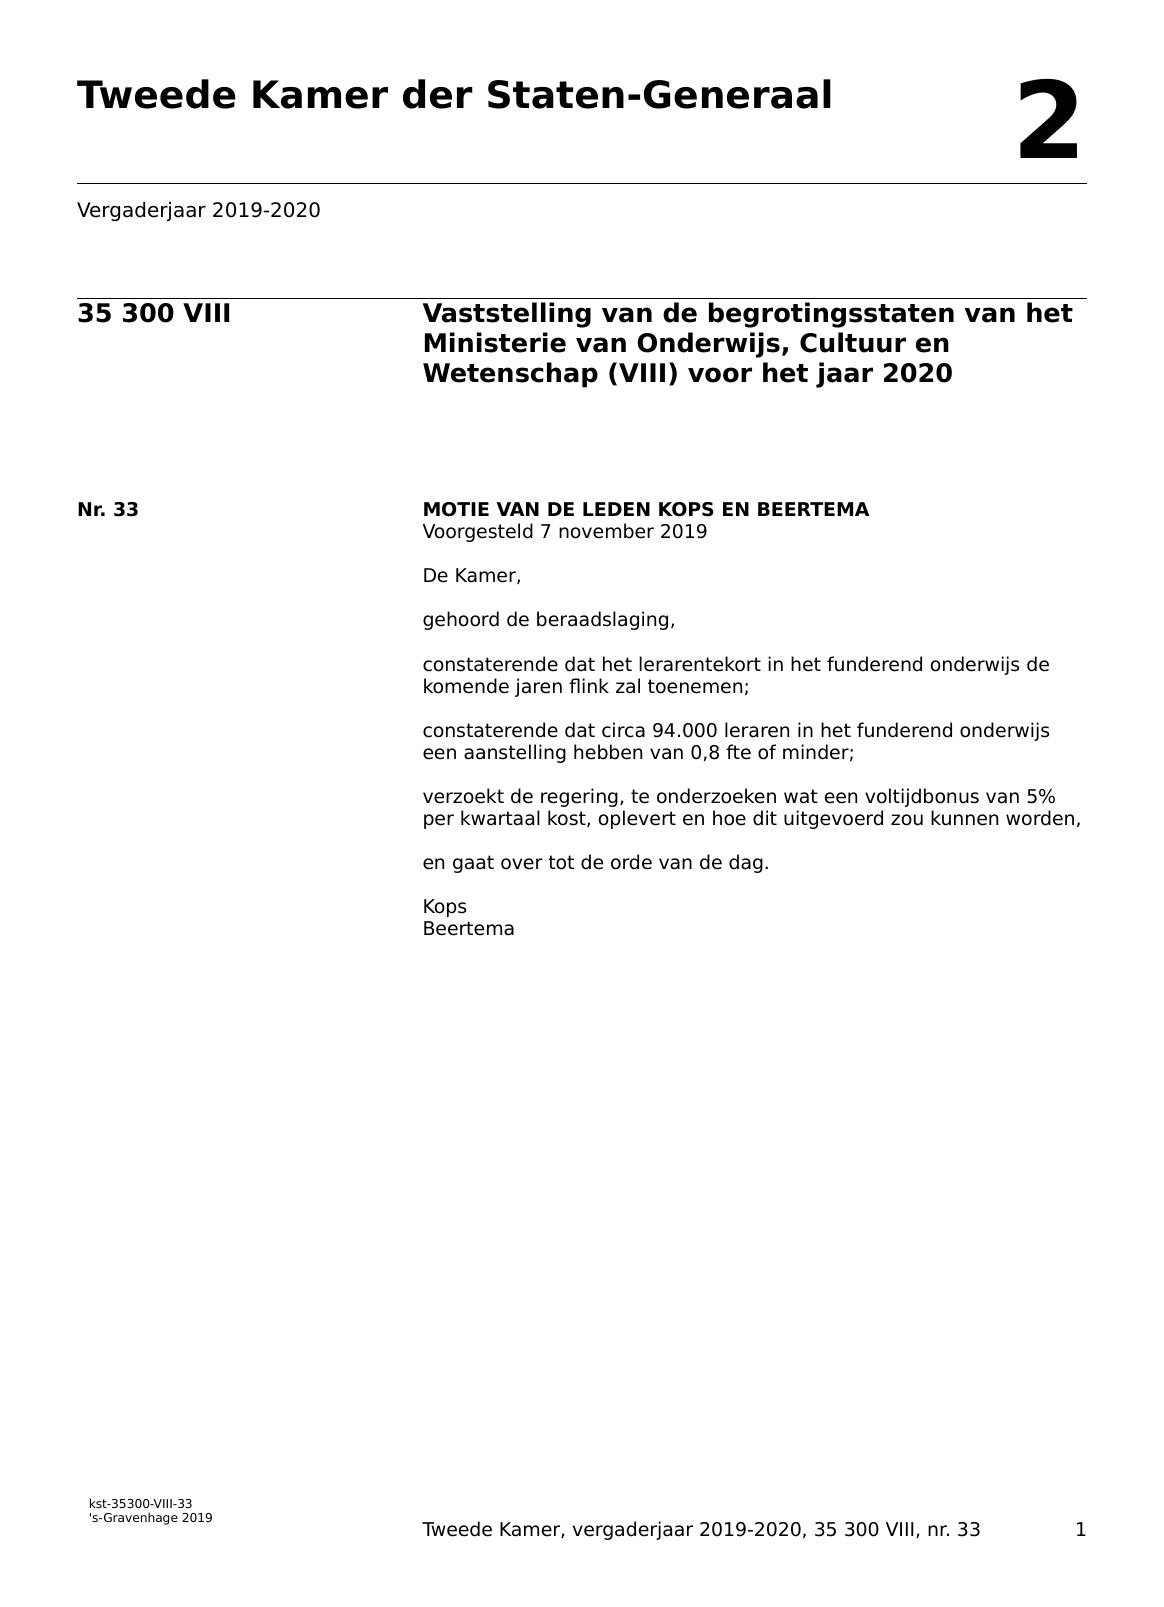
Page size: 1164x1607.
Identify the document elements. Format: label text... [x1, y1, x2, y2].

table_header 2 [886, 59, 1087, 183]
text en gaat over tot de orde van de dag. [422, 852, 1087, 874]
text constaterende dat circa 94.000 leraren in het funderend onderwijs een aanstelling hebben van 0,8 fte of minder; [422, 720, 1087, 764]
text 's-Gravenhage 2019 [88, 1511, 323, 1525]
text Beertema [422, 918, 1087, 940]
table_cell Vergaderjaar 2019-2020 [77, 184, 1087, 298]
text gehoord de beraadslaging, [422, 609, 1087, 631]
text De Kamer, [422, 565, 1087, 587]
text Kops [422, 896, 1087, 918]
text kst-35300-VIII-33 [88, 1497, 323, 1511]
text constaterende dat het lerarentekort in het funderend onderwijs de komende jaren flink zal toenemen; [422, 653, 1087, 697]
subtitle 35 300 VIII Vaststelling van de begrotingsstaten van het Ministerie van Onderwijs, Cultuur en Wetenschap (VIII) voor het jaar 2020 [77, 299, 1087, 388]
table_header Tweede Kamer der Staten-Generaal [77, 59, 886, 183]
text Voorgesteld 7 november 2019 [422, 521, 1087, 543]
text verzoekt de regering, te onderzoeken wat een voltijdbonus van 5% per kwartaal kost, oplevert en hoe dit uitgevoerd zou kunnen worden, [422, 786, 1087, 830]
subtitle Nr. 33 MOTIE VAN DE LEDEN KOPS EN BEERTEMA [77, 499, 1087, 521]
